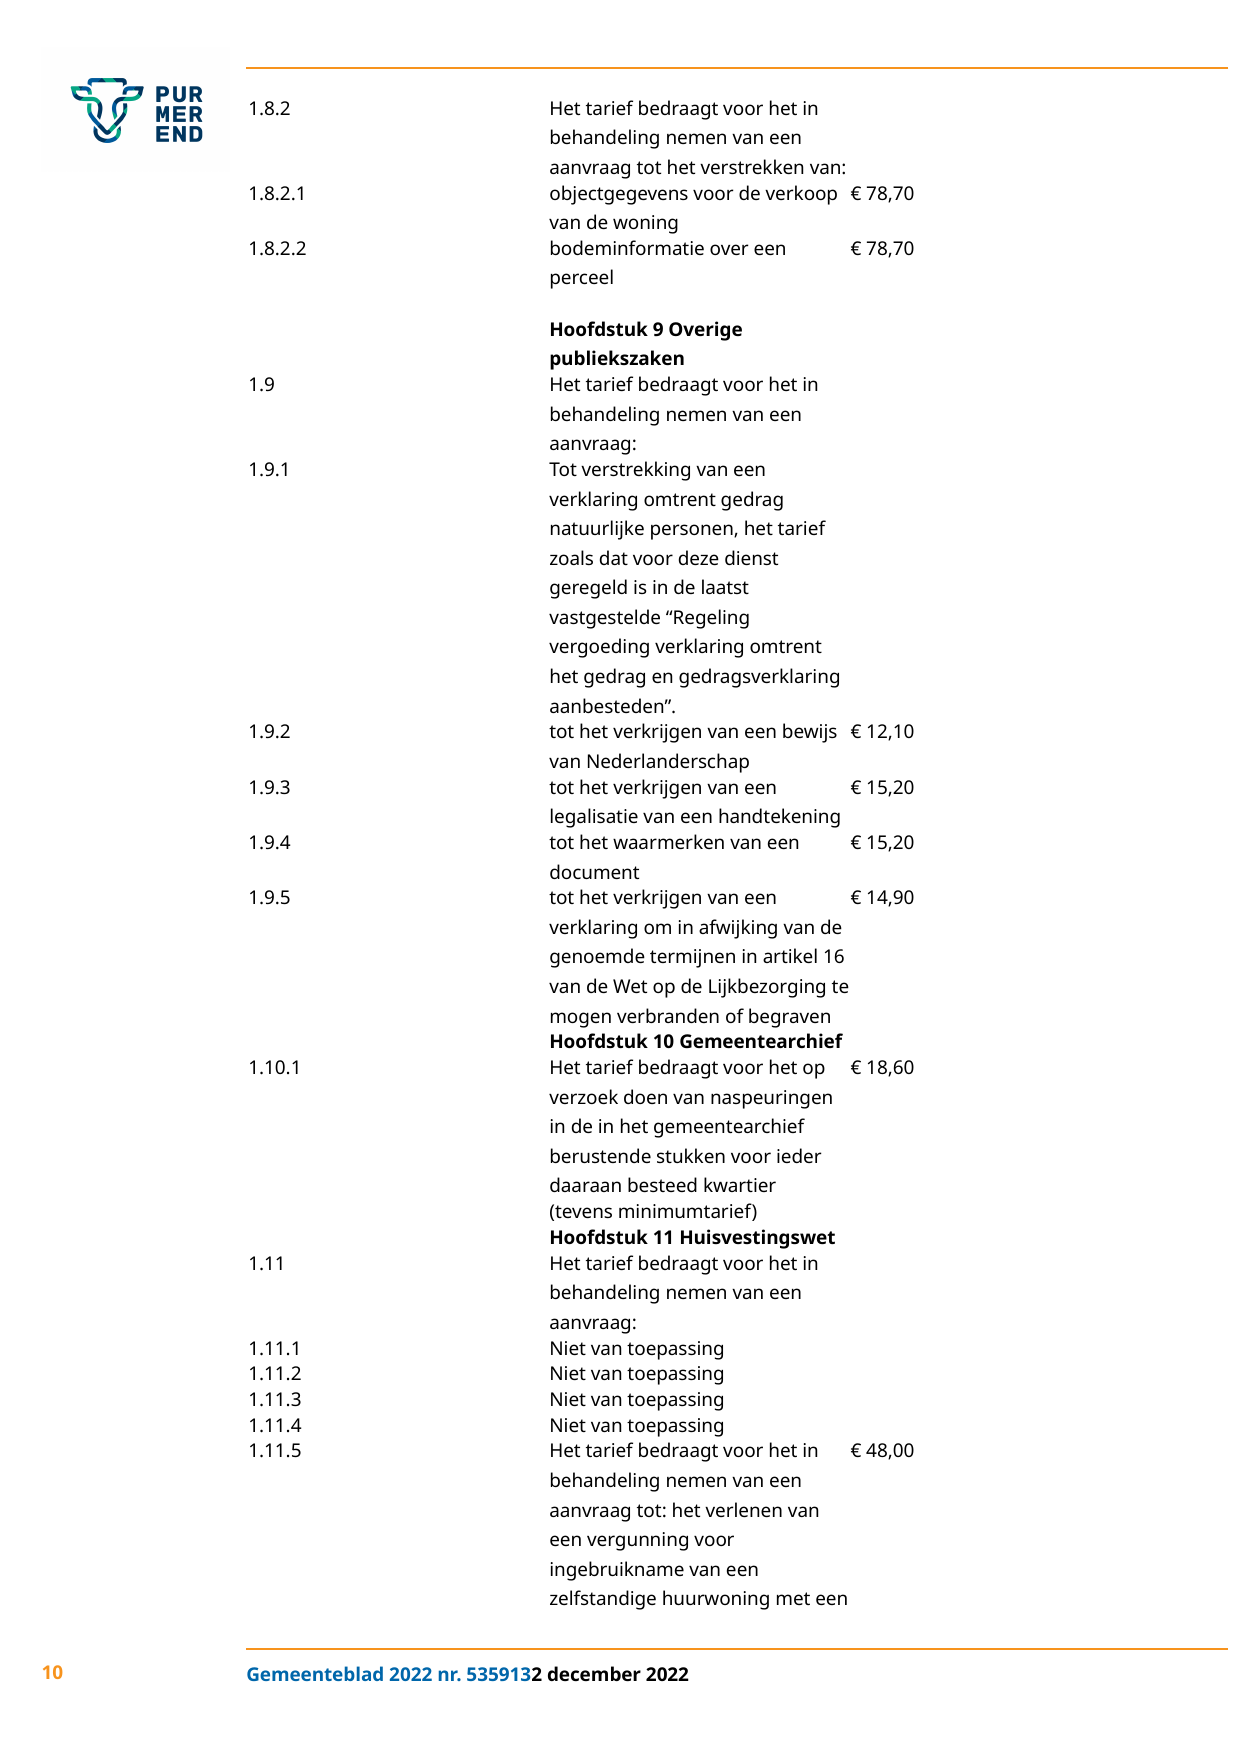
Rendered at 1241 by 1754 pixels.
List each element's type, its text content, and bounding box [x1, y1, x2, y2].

table_cell 1.8.2.2 [248, 235, 549, 290]
table_cell [248, 1029, 549, 1054]
table_cell 1.11.2 [248, 1361, 549, 1386]
table_cell [248, 290, 549, 316]
table_cell 1.8.2 [248, 95, 549, 180]
table_cell [850, 1250, 1152, 1335]
table_cell [549, 290, 850, 316]
table_cell tot het verkrijgen van een verklaring om in afwijking van de genoemde termijnen in artikel 16 van de Wet op de Lijkbezorging te mogen verbranden of begraven [549, 885, 850, 1029]
table_cell 1.11.5 [248, 1438, 549, 1611]
table_cell 1.11 [248, 1250, 549, 1335]
table_cell [850, 1224, 1152, 1250]
table_cell [248, 1224, 549, 1250]
table_cell 1.9.3 [248, 774, 549, 829]
table_cell Niet van toepassing [549, 1412, 850, 1438]
table_cell Niet van toepassing [549, 1361, 850, 1386]
table_cell € 78,70 [850, 235, 1152, 290]
table_cell 1.11.4 [248, 1412, 549, 1438]
table_cell [850, 290, 1152, 316]
table_cell 1.11.1 [248, 1335, 549, 1361]
table_cell [248, 1199, 549, 1224]
table_cell tot het verkrijgen van een bewijs van Nederlanderschap [549, 719, 850, 774]
table_cell € 14,90 [850, 885, 1152, 1029]
table_cell objectgegevens voor de verkoop van de woning [549, 180, 850, 235]
table_cell Hoofdstuk 9 Overige publiekszaken [549, 316, 850, 371]
table_cell 1.9.5 [248, 885, 549, 1029]
table_cell € 15,20 [850, 829, 1152, 884]
table_cell 1.9.1 [248, 456, 549, 719]
table_cell € 48,00 [850, 1438, 1152, 1611]
table_cell € 78,70 [850, 180, 1152, 235]
table_cell tot het verkrijgen van een legalisatie van een handtekening [549, 774, 850, 829]
table_cell [850, 1029, 1152, 1054]
table_cell 1.10.1 [248, 1054, 549, 1198]
table_cell bodeminformatie over een perceel [549, 235, 850, 290]
table_cell Het tarief bedraagt voor het in behandeling nemen van een aanvraag: [549, 371, 850, 456]
table_cell Hoofdstuk 10 Gemeentearchief [549, 1029, 850, 1054]
table_cell (tevens minimumtarief) [549, 1199, 850, 1224]
table_cell [850, 1412, 1152, 1438]
table_cell [850, 1199, 1152, 1224]
table_cell [850, 456, 1152, 719]
table_cell Tot verstrekking van een verklaring omtrent gedrag natuurlijke personen, het tarief zoals dat voor deze dienst geregeld is in de laatst vastgestelde “Regeling vergoeding verklaring omtrent het gedrag en gedragsverklaring aanbesteden”. [549, 456, 850, 719]
table_cell [850, 1386, 1152, 1412]
table_cell Niet van toepassing [549, 1335, 850, 1361]
table_cell 1.11.3 [248, 1386, 549, 1412]
table_cell € 15,20 [850, 774, 1152, 829]
picture [41, 47, 231, 172]
table_cell [850, 316, 1152, 371]
table_cell Het tarief bedraagt voor het in behandeling nemen van een aanvraag tot het verstrekken van: [549, 95, 850, 180]
table_cell 1.9 [248, 371, 549, 456]
table_cell [850, 1361, 1152, 1386]
table_cell 1.8.2.1 [248, 180, 549, 235]
table_cell 1.9.4 [248, 829, 549, 884]
table_cell [850, 371, 1152, 456]
table_cell Het tarief bedraagt voor het in behandeling nemen van een aanvraag tot: het verlenen van een vergunning voor ingebruikname van een zelfstandige huurwoning met een [549, 1438, 850, 1611]
table_cell Het tarief bedraagt voor het in behandeling nemen van een aanvraag: [549, 1250, 850, 1335]
table_cell tot het waarmerken van een document [549, 829, 850, 884]
table_cell [850, 95, 1152, 180]
table_cell [248, 316, 549, 371]
table_cell Niet van toepassing [549, 1386, 850, 1412]
table_cell € 18,60 [850, 1054, 1152, 1198]
table_cell Hoofdstuk 11 Huisvestingswet [549, 1224, 850, 1250]
table_cell Het tarief bedraagt voor het op verzoek doen van naspeuringen in de in het gemeentearchief berustende stukken voor ieder daaraan besteed kwartier [549, 1054, 850, 1198]
table_cell [850, 1335, 1152, 1361]
table_cell € 12,10 [850, 719, 1152, 774]
table_cell 1.9.2 [248, 719, 549, 774]
